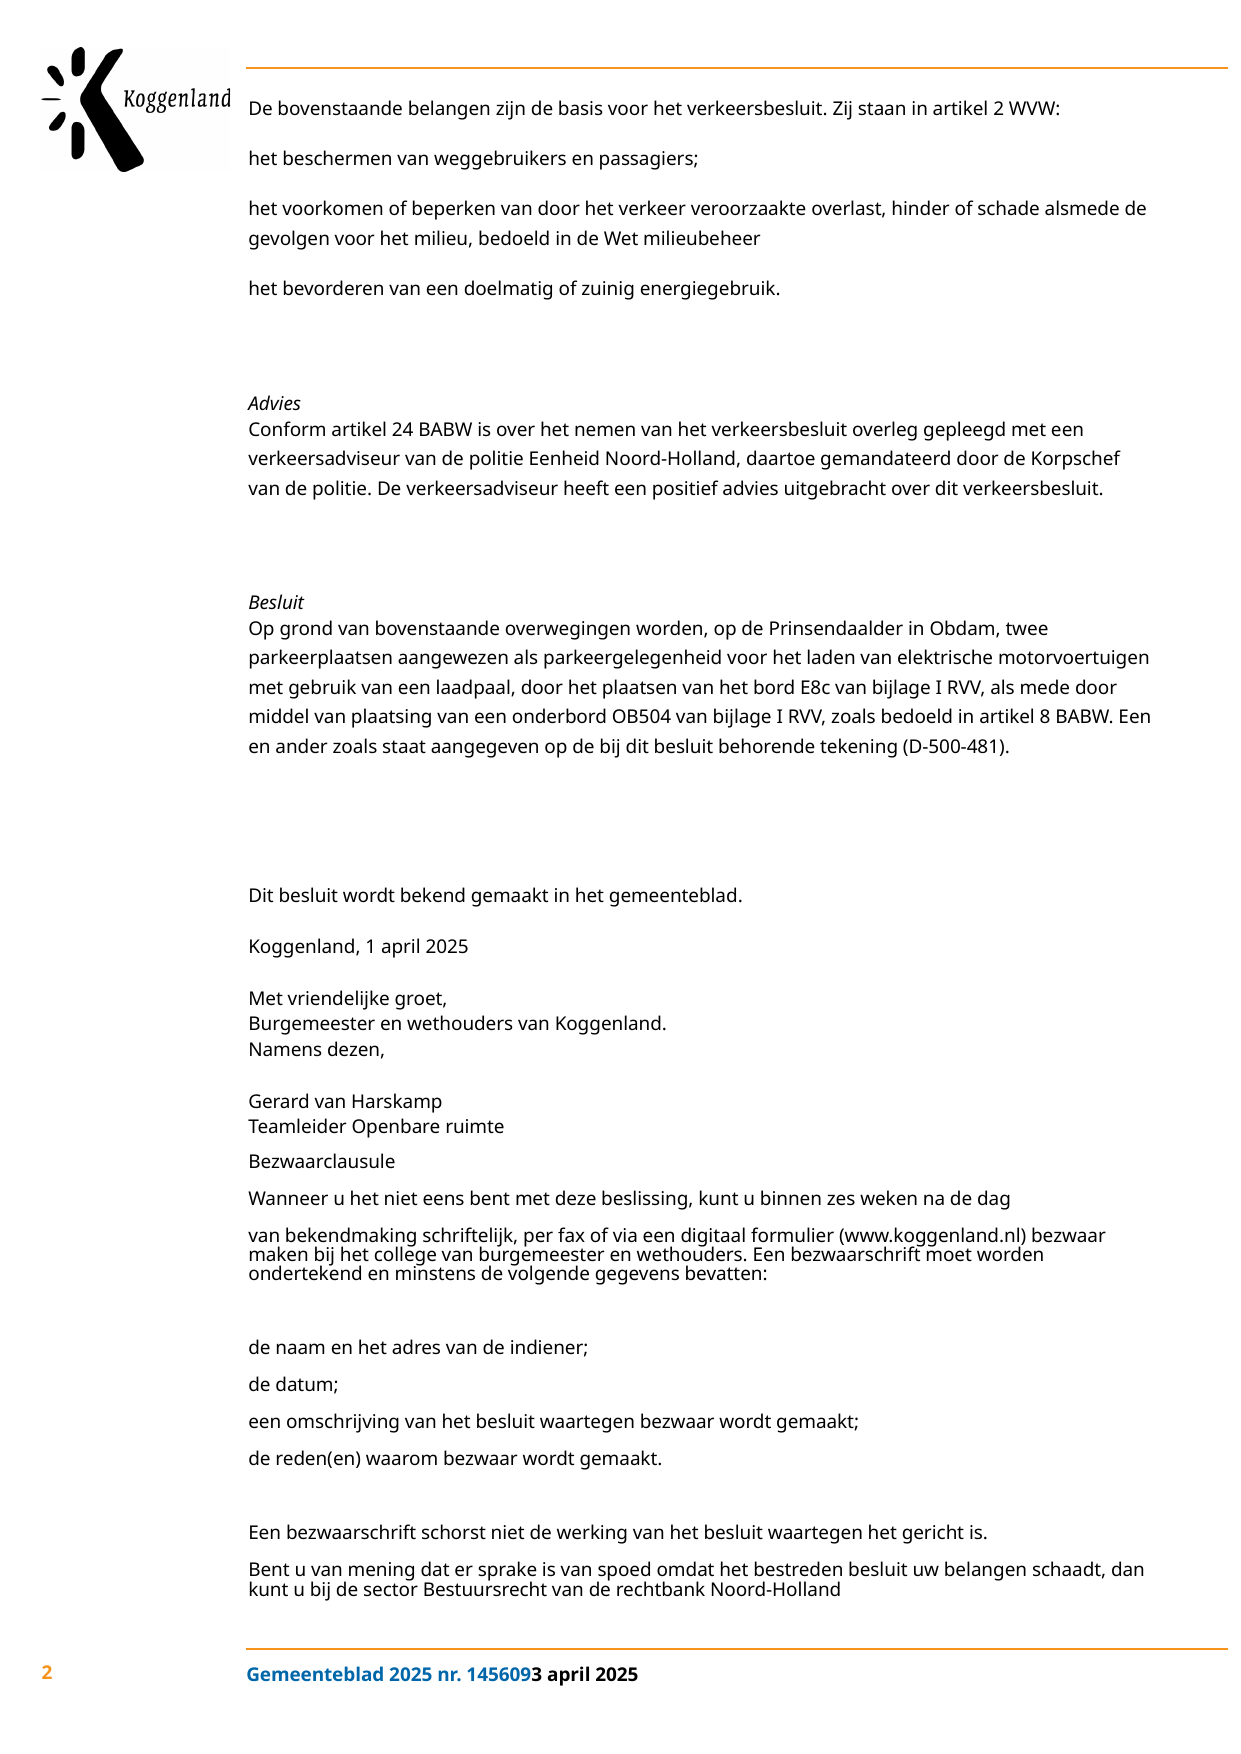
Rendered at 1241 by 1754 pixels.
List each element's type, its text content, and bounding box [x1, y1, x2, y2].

text Met vriendelijke groet, [248, 985, 1152, 1011]
text Teamleider Openbare ruimte [248, 1113, 1152, 1139]
text Besluit [248, 589, 1152, 615]
text Gerard van Harskamp [248, 1088, 1152, 1113]
text Dit besluit wordt bekend gemaakt in het gemeenteblad. [248, 882, 1152, 908]
text het voorkomen of beperken van door het verkeer veroorzaakte overlast, hinder of schade alsmede de gevolgen voor het milieu, bedoeld in de Wet milieubeheer [248, 196, 1152, 251]
text de naam en het adres van de indiener; [248, 1339, 1152, 1359]
text Advies [248, 390, 1152, 416]
picture [41, 47, 231, 172]
text Op grond van bovenstaande overwegingen worden, op de Prinsendaalder in Obdam, twee parkeerplaatsen aangewezen als parkeergelegenheid voor het laden van elektrische motorvoertuigen met gebruik van een laadpaal, door het plaatsen van het bord E8c van bijlage I RVV, als mede door middel van plaatsing van een onderbord OB504 van bijlage I RVV, zoals bedoeld in artikel 8 BABW. Een en ander zoals staat aangegeven op de bij dit besluit behorende tekening (D-500-481). [248, 615, 1152, 759]
text de datum; [248, 1376, 1152, 1396]
text Bezwaarclausule [248, 1153, 1152, 1172]
text De bovenstaande belangen zijn de basis voor het verkeersbesluit. Zij staan in artikel 2 WVW: [248, 95, 1152, 121]
text een omschrijving van het besluit waartegen bezwaar wordt gemaakt; [248, 1413, 1152, 1433]
text Een bezwaarschrift schorst niet de werking van het besluit waartegen het gericht is. [248, 1524, 1152, 1543]
text Burgemeester en wethouders van Koggenland. [248, 1011, 1152, 1036]
text Wanneer u het niet eens bent met deze beslissing, kunt u binnen zes weken na de dag [248, 1190, 1152, 1209]
text het beschermen van weggebruikers en passagiers; [248, 145, 1152, 171]
text de reden(en) waarom bezwaar wordt gemaakt. [248, 1450, 1152, 1469]
text Koggenland, 1 april 2025 [248, 933, 1152, 959]
text van bekendmaking schriftelijk, per fax of via een digitaal formulier (www.koggenland.nl) bezwaar maken bij het college van burgemeester en wethouders. Een bezwaarschrift moet worden ondertekend en minstens de volgende gegevens bevatten: [248, 1227, 1152, 1285]
text Conform artikel 24 BABW is over het nemen van het verkeersbesluit overleg gepleegd met een verkeersadviseur van de politie Eenheid Noord-Holland, daartoe gemandateerd door de Korpschef van de politie. De verkeersadviseur heeft een positief advies uitgebracht over dit verkeersbesluit. [248, 416, 1152, 501]
text Namens dezen, [248, 1036, 1152, 1062]
text het bevorderen van een doelmatig of zuinig energiegebruik. [248, 276, 1152, 301]
text Bent u van mening dat er sprake is van spoed omdat het bestreden besluit uw belangen schaadt, dan kunt u bij de sector Bestuursrecht van de rechtbank Noord-Holland [248, 1561, 1152, 1600]
